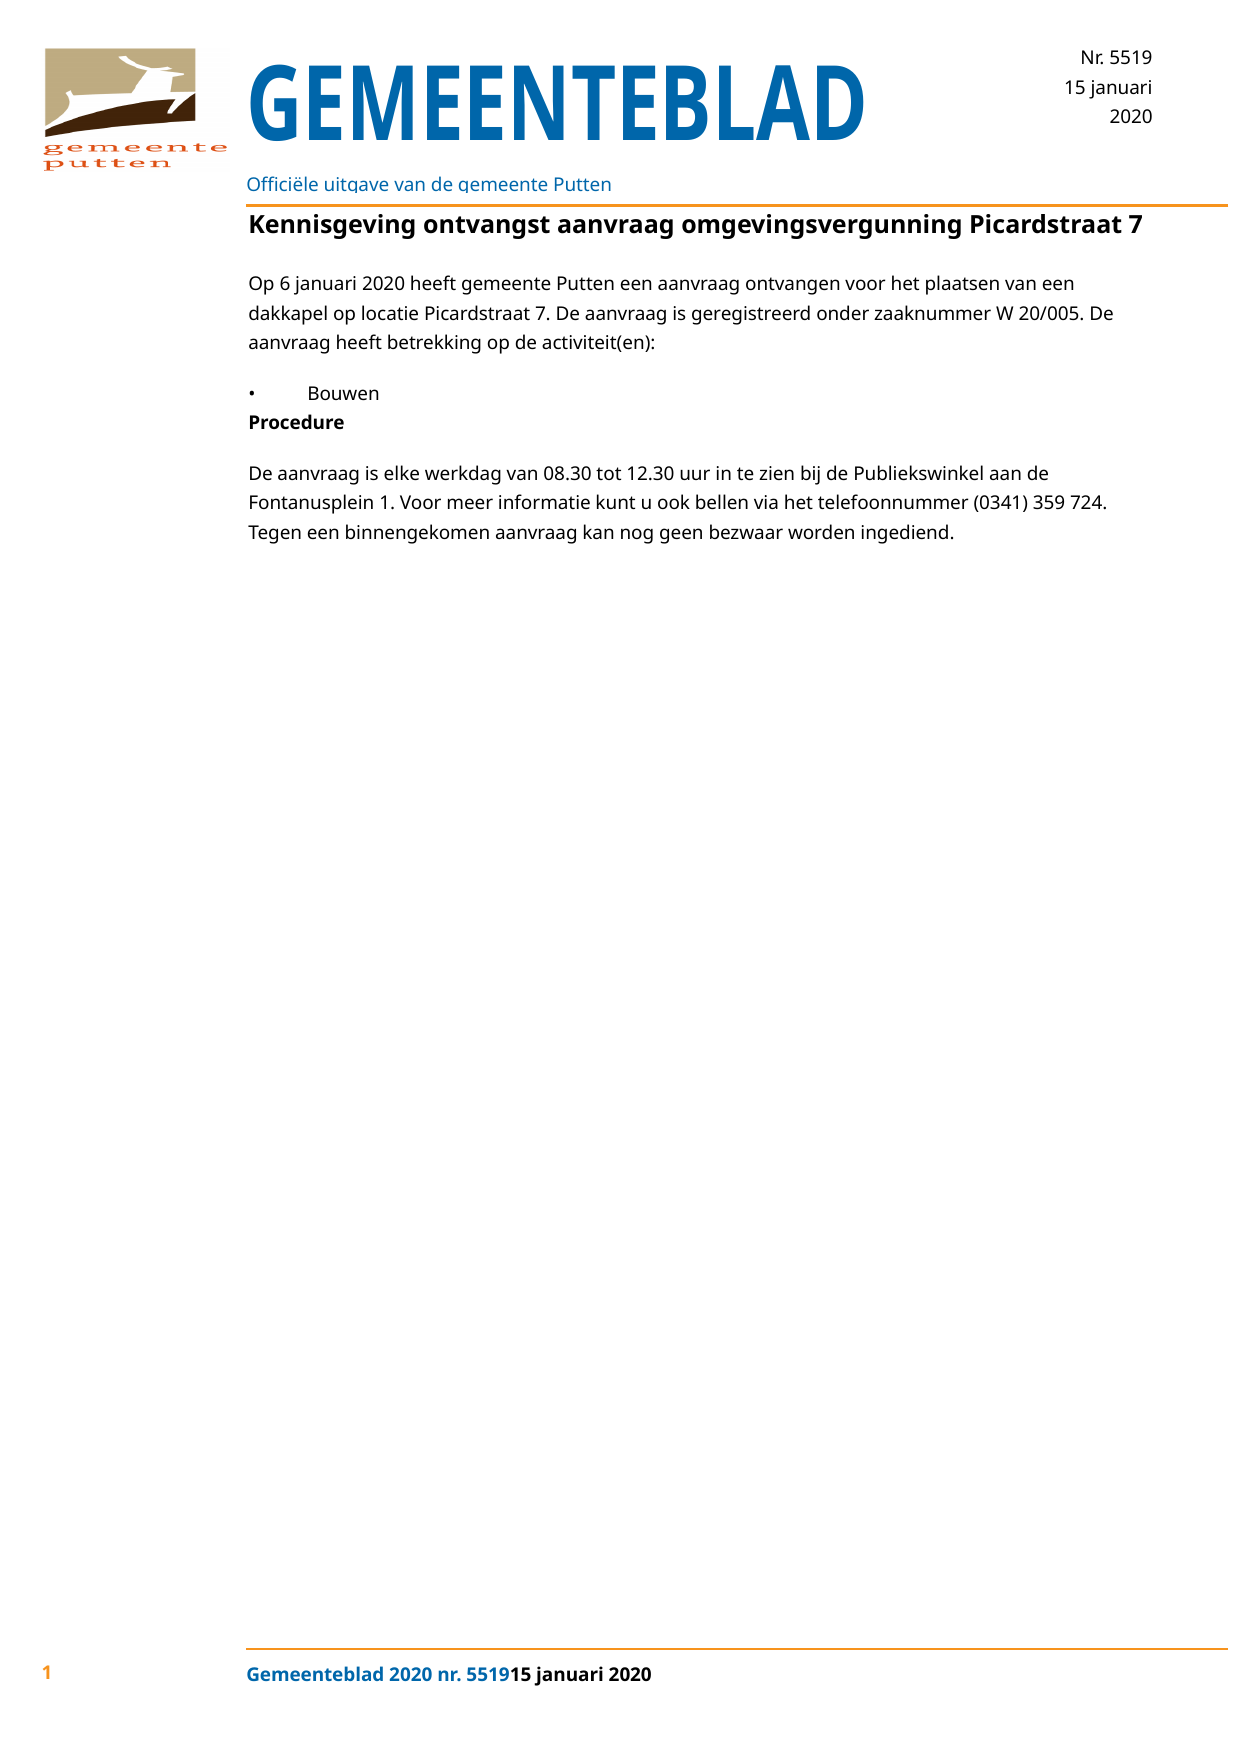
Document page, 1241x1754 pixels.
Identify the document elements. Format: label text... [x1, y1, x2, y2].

picture [41, 47, 231, 172]
list Bouwen [248, 380, 1152, 406]
text De aanvraag is elke werkdag van 08.30 tot 12.30 uur in te zien bij de Publiekswinkel aan de Fontanusplein 1. Voor meer informatie kunt u ook bellen via het telefoonnummer (0341) 359 724. Tegen een binnengekomen aanvraag kan nog geen bezwaar worden ingediend. [248, 460, 1152, 545]
text Op 6 januari 2020 heeft gemeente Putten een aanvraag ontvangen voor het plaatsen van een dakkapel op locatie Picardstraat 7. De aanvraag is geregistreerd onder zaaknummer W 20/005. De aanvraag heeft betrekking op de activiteit(en): [248, 270, 1152, 355]
text Kennisgeving ontvangst aanvraag omgevingsvergunning Picardstraat 7 [248, 207, 1152, 241]
text Procedure [248, 409, 1152, 435]
